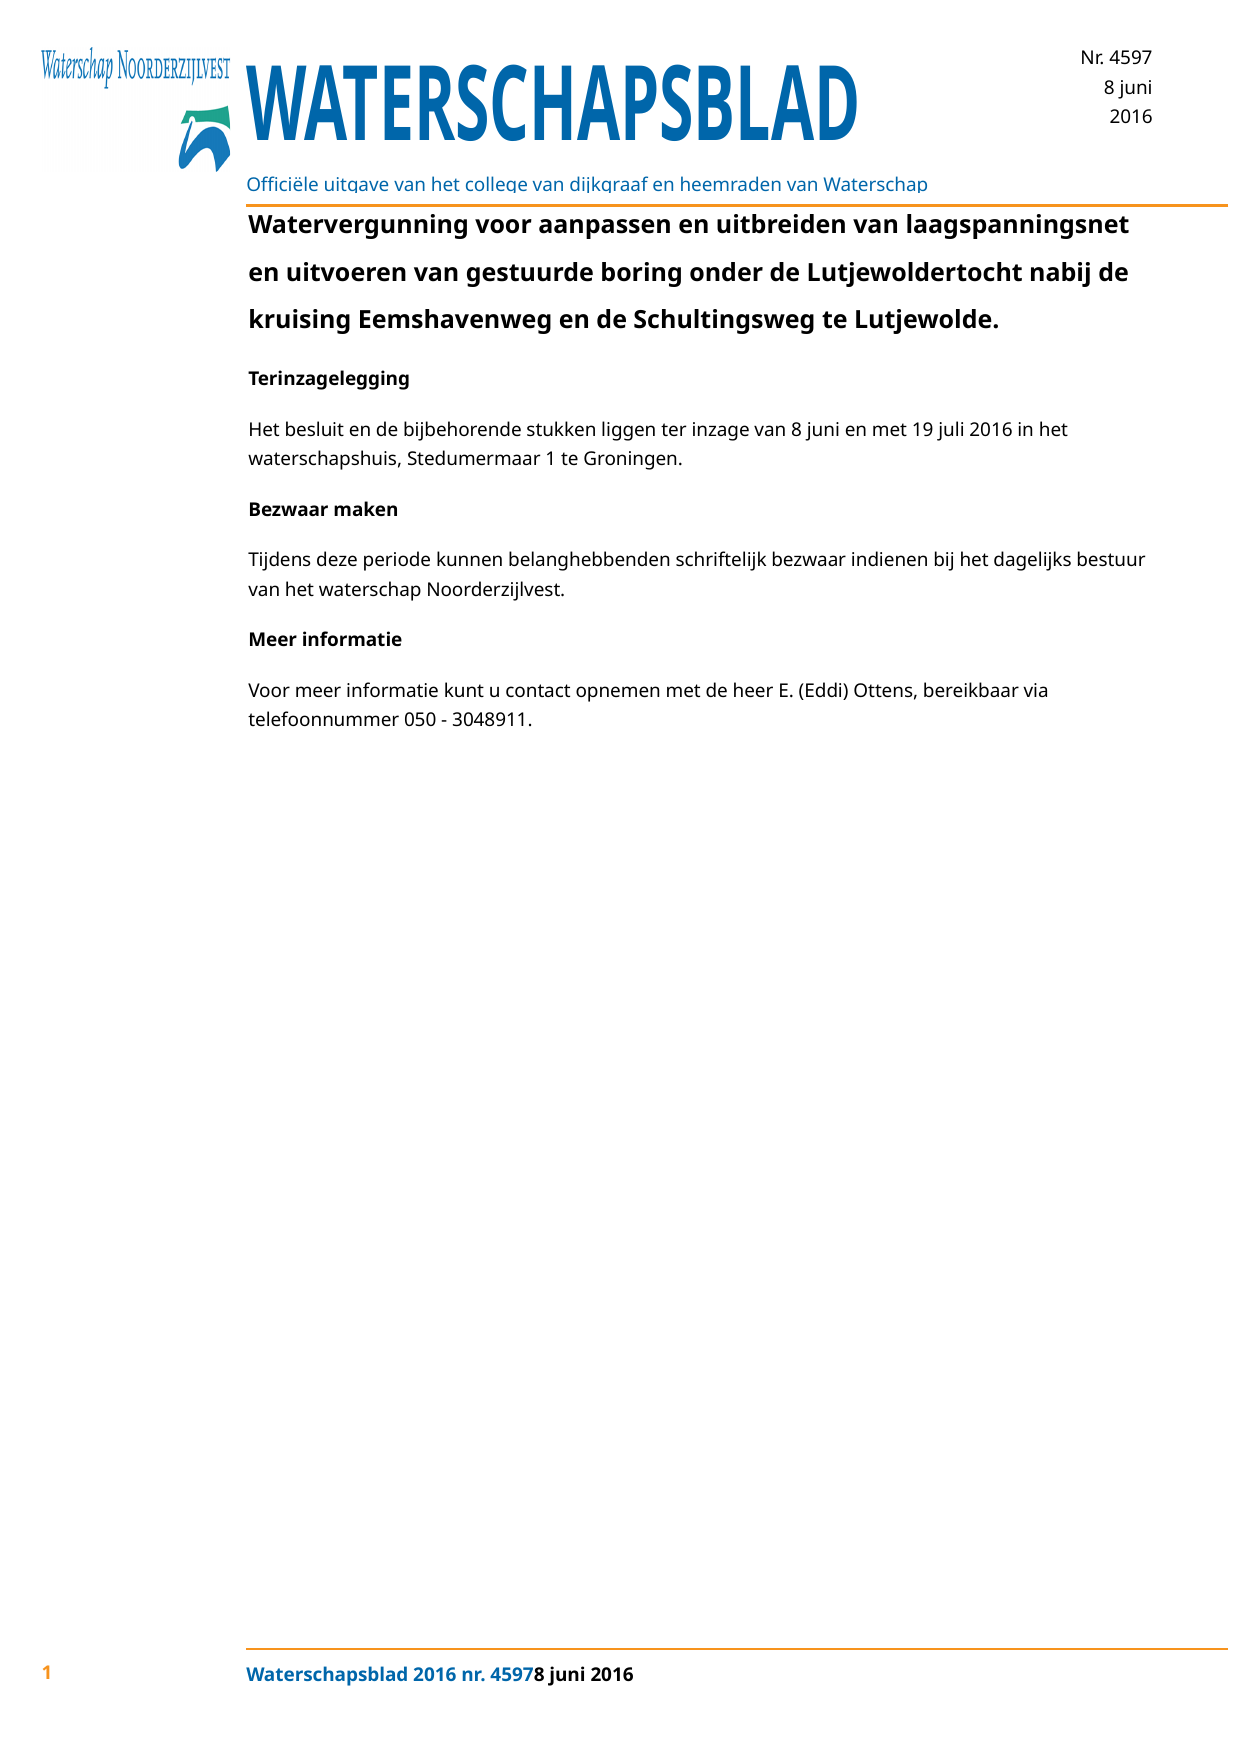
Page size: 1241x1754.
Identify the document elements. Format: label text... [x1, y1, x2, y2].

text Watervergunning voor aanpassen en uitbreiden van laagspanningsnet en uitvoeren van gestuurde boring onder de Lutjewoldertocht nabij de kruising Eemshavenweg en de Schultingsweg te Lutjewolde. [248, 207, 1152, 336]
text Terinzagelegging [248, 366, 1152, 391]
text Bezwaar maken [248, 496, 1152, 522]
text Meer informatie [248, 626, 1152, 652]
picture [41, 47, 231, 172]
text Het besluit en de bijbehorende stukken liggen ter inzage van 8 juni en met 19 juli 2016 in het waterschapshuis, Stedumermaar 1 te Groningen. [248, 416, 1152, 471]
text Voor meer informatie kunt u contact opnemen met de heer E. (Eddi) Ottens, bereikbaar via telefoonnummer 050 - 3048911. [248, 677, 1152, 732]
text Tijdens deze periode kunnen belanghebbenden schriftelijk bezwaar indienen bij het dagelijks bestuur van het waterschap Noorderzijlvest. [248, 546, 1152, 602]
